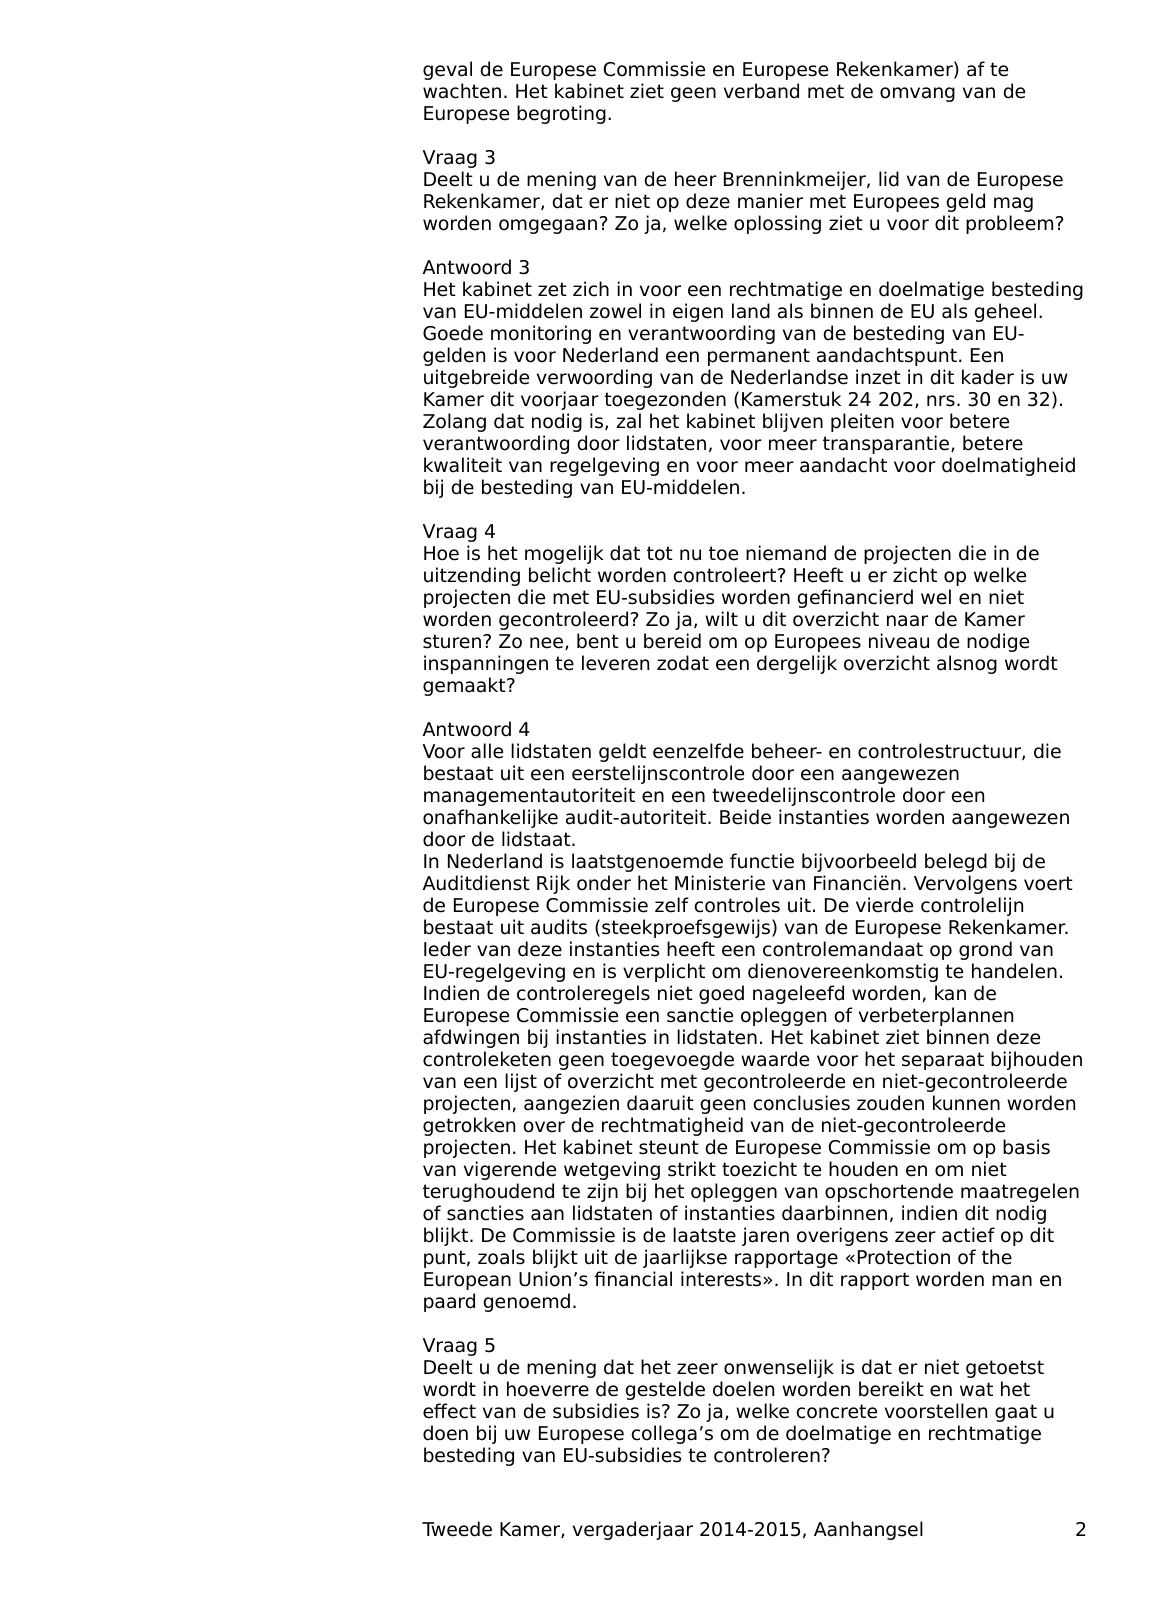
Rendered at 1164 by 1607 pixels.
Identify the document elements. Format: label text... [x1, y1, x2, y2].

text Antwoord 3 [422, 257, 1087, 279]
text Hoe is het mogelijk dat tot nu toe niemand de projecten die in de uitzending belicht worden controleert? Heeft u er zicht op welke projecten die met EU-subsidies worden gefinancierd wel en niet worden gecontroleerd? Zo ja, wilt u dit overzicht naar de Kamer sturen? Zo nee, bent u bereid om op Europees niveau de nodige inspanningen te leveren zodat een dergelijk overzicht alsnog wordt gemaakt? [422, 543, 1087, 697]
text Deelt u de mening dat het zeer onwenselijk is dat er niet getoetst wordt in hoeverre de gestelde doelen worden bereikt en wat het effect van de subsidies is? Zo ja, welke concrete voorstellen gaat u doen bij uw Europese collega’s om de doelmatige en rechtmatige besteding van EU-subsidies te controleren? [422, 1357, 1087, 1467]
text Antwoord 4 [422, 719, 1087, 741]
text Het kabinet zet zich in voor een rechtmatige en doelmatige besteding van EU-middelen zowel in eigen land als binnen de EU als geheel. Goede monitoring en verantwoording van de besteding van EU-gelden is voor Nederland een permanent aandachtspunt. Een uitgebreide verwoording van de Nederlandse inzet in dit kader is uw Kamer dit voorjaar toegezonden (Kamerstuk 24 202, nrs. 30 en 32). Zolang dat nodig is, zal het kabinet blijven pleiten voor betere verantwoording door lidstaten, voor meer transparantie, betere kwaliteit van regelgeving en voor meer aandacht voor doelmatigheid bij de besteding van EU-middelen. [422, 279, 1087, 499]
text Vraag 5 [422, 1335, 1087, 1357]
text Voor alle lidstaten geldt eenzelfde beheer- en controlestructuur, die bestaat uit een eerstelijnscontrole door een aangewezen managementautoriteit en een tweedelijnscontrole door een onafhankelijke audit-autoriteit. Beide instanties worden aangewezen door de lidstaat. [422, 741, 1087, 851]
text In Nederland is laatstgenoemde functie bijvoorbeeld belegd bij de Auditdienst Rijk onder het Ministerie van Financiën. Vervolgens voert de Europese Commissie zelf controles uit. De vierde controlelijn bestaat uit audits (steekproefsgewijs) van de Europese Rekenkamer. Ieder van deze instanties heeft een controlemandaat op grond van EU-regelgeving en is verplicht om dienovereenkomstig te handelen. Indien de controleregels niet goed nageleefd worden, kan de Europese Commissie een sanctie opleggen of verbeterplannen afdwingen bij instanties in lidstaten. Het kabinet ziet binnen deze controleketen geen toegevoegde waarde voor het separaat bijhouden van een lijst of overzicht met gecontroleerde en niet-gecontroleerde projecten, aangezien daaruit geen conclusies zouden kunnen worden getrokken over de rechtmatigheid van de niet-gecontroleerde projecten. Het kabinet steunt de Europese Commissie om op basis van vigerende wetgeving strikt toezicht te houden en om niet terughoudend te zijn bij het opleggen van opschortende maatregelen of sancties aan lidstaten of instanties daarbinnen, indien dit nodig blijkt. De Commissie is de laatste jaren overigens zeer actief op dit punt, zoals blijkt uit de jaarlijkse rapportage «Protection of the European Union’s financial interests». In dit rapport worden man en paard genoemd. [422, 851, 1087, 1313]
text Vraag 4 [422, 521, 1087, 543]
text Deelt u de mening van de heer Brenninkmeijer, lid van de Europese Rekenkamer, dat er niet op deze manier met Europees geld mag worden omgegaan? Zo ja, welke oplossing ziet u voor dit probleem? [422, 169, 1087, 235]
text Vraag 3 [422, 147, 1087, 169]
text geval de Europese Commissie en Europese Rekenkamer) af te wachten. Het kabinet ziet geen verband met de omvang van de Europese begroting. [422, 59, 1087, 125]
